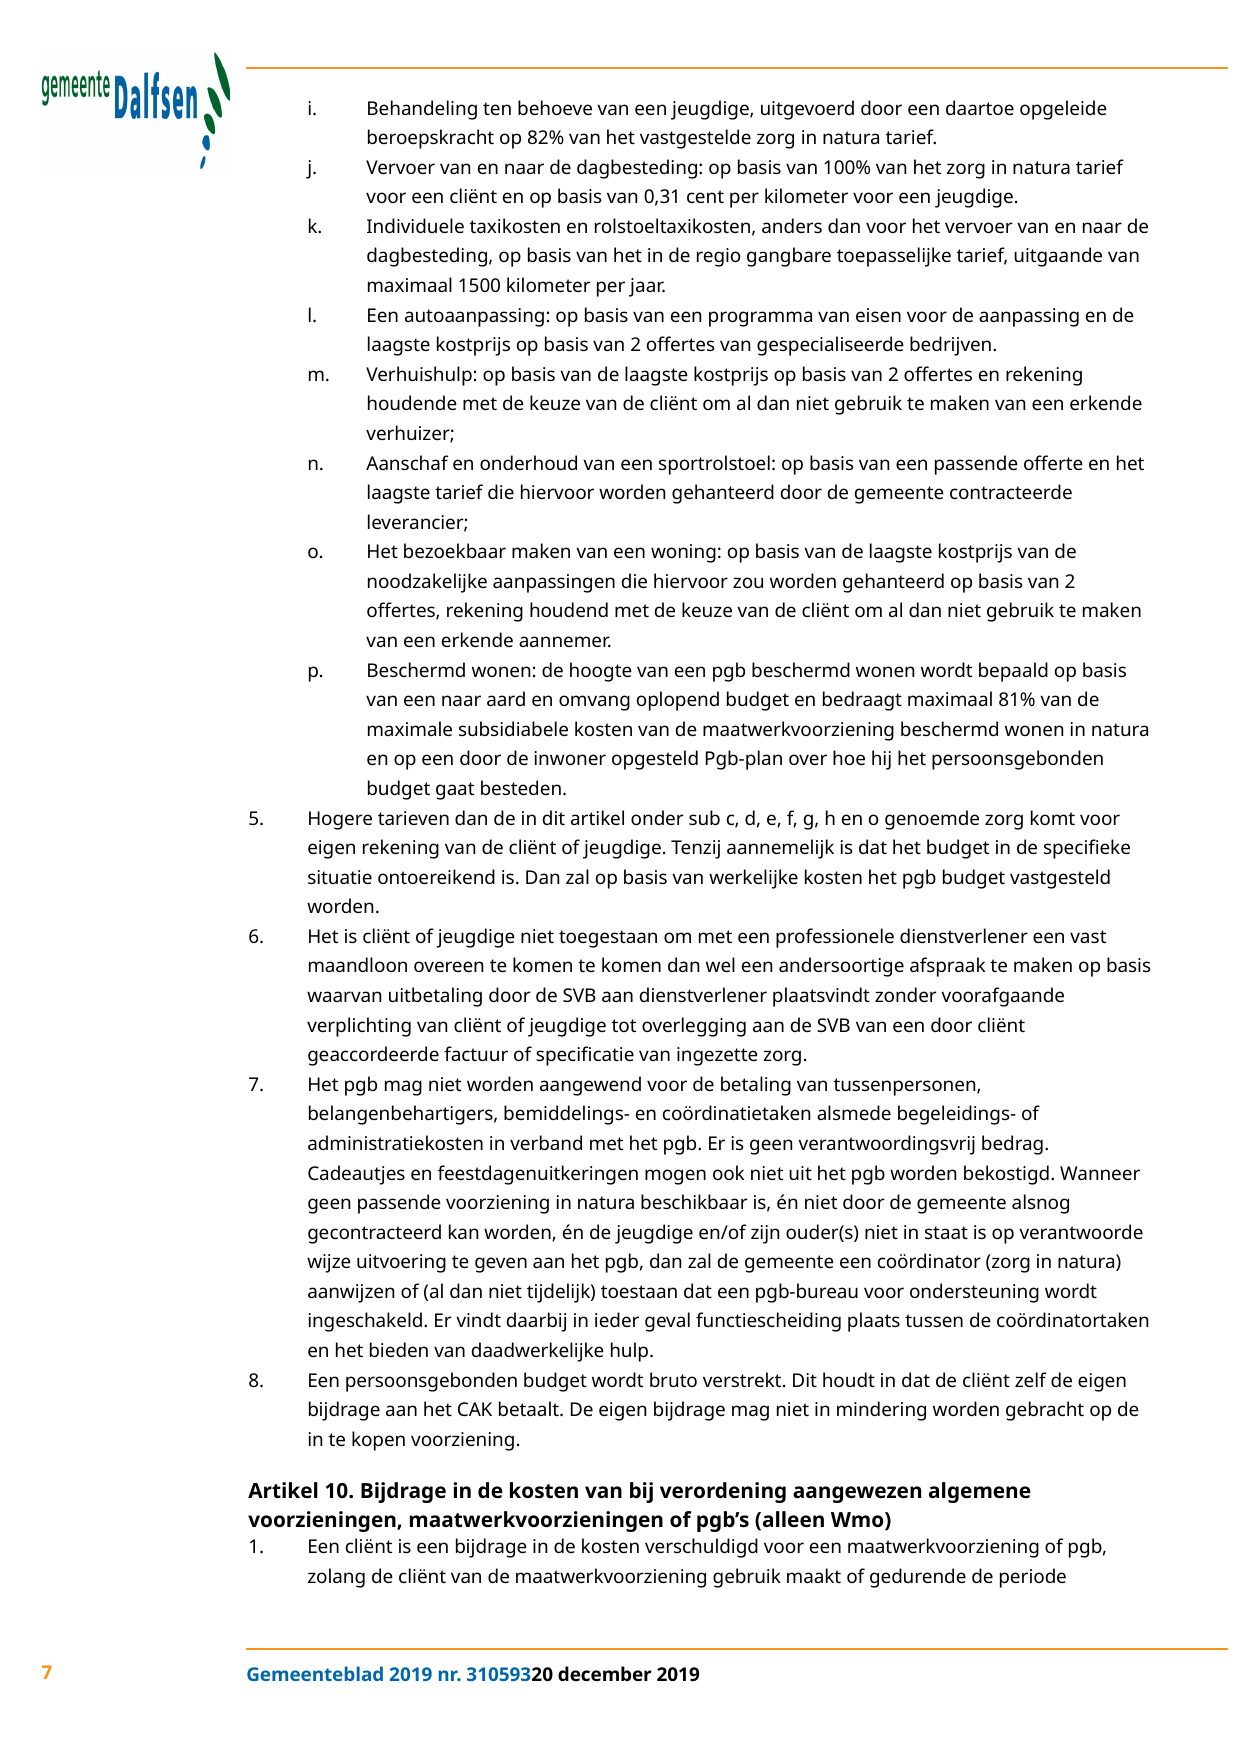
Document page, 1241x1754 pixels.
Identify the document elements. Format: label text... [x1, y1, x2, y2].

list Vervoer van en naar de dagbesteding: op basis van 100% van het zorg in natura tarief voor een cliënt en op basis van 0,31 cent per kilometer voor een jeugdige. [307, 154, 1152, 209]
list Het bezoekbaar maken van een woning: op basis van de laagste kostprijs van de noodzakelijke aanpassingen die hiervoor zou worden gehanteerd op basis van 2 offertes, rekening houdend met de keuze van de cliënt om al dan niet gebruik te maken van een erkende aannemer. [307, 538, 1152, 653]
list Behandeling ten behoeve van een jeugdige, uitgevoerd door een daartoe opgeleide beroepskracht op 82% van het vastgestelde zorg in natura tarief. [307, 95, 1152, 150]
text Artikel 10. Bijdrage in de kosten van bij verordening aangewezen algemene voorzieningen, maatwerkvoorzieningen of pgb’s (alleen Wmo) [248, 1476, 1152, 1533]
list Aanschaf en onderhoud van een sportrolstoel: op basis van een passende offerte en het laagste tarief die hiervoor worden gehanteerd door de gemeente contracteerde leverancier; [307, 450, 1152, 535]
list Individuele taxikosten en rolstoeltaxikosten, anders dan voor het vervoer van en naar de dagbesteding, op basis van het in de regio gangbare toepasselijke tarief, uitgaande van maximaal 1500 kilometer per jaar. [307, 213, 1152, 298]
list Het is cliënt of jeugdige niet toegestaan om met een professionele dienstverlener een vast maandloon overeen te komen te komen dan wel een andersoortige afspraak te maken op basis waarvan uitbetaling door de SVB aan dienstverlener plaatsvindt zonder voorafgaande verplichting van cliënt of jeugdige tot overlegging aan de SVB van een door cliënt geaccordeerde factuur of specificatie van ingezette zorg. [248, 923, 1152, 1067]
list Een cliënt is een bijdrage in de kosten verschuldigd voor een maatwerkvoorziening of pgb, zolang de cliënt van de maatwerkvoorziening gebruik maakt of gedurende de periode [248, 1533, 1152, 1589]
list Een autoaanpassing: op basis van een programma van eisen voor de aanpassing en de laagste kostprijs op basis van 2 offertes van gespecialiseerde bedrijven. [307, 302, 1152, 357]
list Een persoonsgebonden budget wordt bruto verstrekt. Dit houdt in dat de cliënt zelf de eigen bijdrage aan het CAK betaalt. De eigen bijdrage mag niet in mindering worden gebracht op de in te kopen voorziening. [248, 1367, 1152, 1452]
list Beschermd wonen: de hoogte van een pgb beschermd wonen wordt bepaald op basis van een naar aard en omvang oplopend budget en bedraagt maximaal 81% van de maximale subsidiabele kosten van de maatwerkvoorziening beschermd wonen in natura en op een door de inwoner opgesteld Pgb-plan over hoe hij het persoonsgebonden budget gaat besteden. [307, 657, 1152, 801]
list Verhuishulp: op basis van de laagste kostprijs op basis van 2 offertes en rekening houdende met de keuze van de cliënt om al dan niet gebruik te maken van een erkende verhuizer; [307, 361, 1152, 446]
list Hogere tarieven dan de in dit artikel onder sub c, d, e, f, g, h en o genoemde zorg komt voor eigen rekening van de cliënt of jeugdige. Tenzij aannemelijk is dat het budget in de specifieke situatie ontoereikend is. Dan zal op basis van werkelijke kosten het pgb budget vastgesteld worden. [248, 805, 1152, 919]
list Het pgb mag niet worden aangewend voor de betaling van tussenpersonen, belangenbehartigers, bemiddelings- en coördinatietaken alsmede begeleidings- of administratiekosten in verband met het pgb. Er is geen verantwoordingsvrij bedrag. Cadeautjes en feestdagenuitkeringen mogen ook niet uit het pgb worden bekostigd. Wanneer geen passende voorziening in natura beschikbaar is, én niet door de gemeente alsnog gecontracteerd kan worden, én de jeugdige en/of zijn ouder(s) niet in staat is op verantwoorde wijze uitvoering te geven aan het pgb, dan zal de gemeente een coördinator (zorg in natura) aanwijzen of (al dan niet tijdelijk) toestaan dat een pgb-bureau voor ondersteuning wordt ingeschakeld. Er vindt daarbij in ieder geval functiescheiding plaats tussen de coördinatortaken en het bieden van daadwerkelijke hulp. [248, 1071, 1152, 1363]
picture [41, 47, 231, 172]
